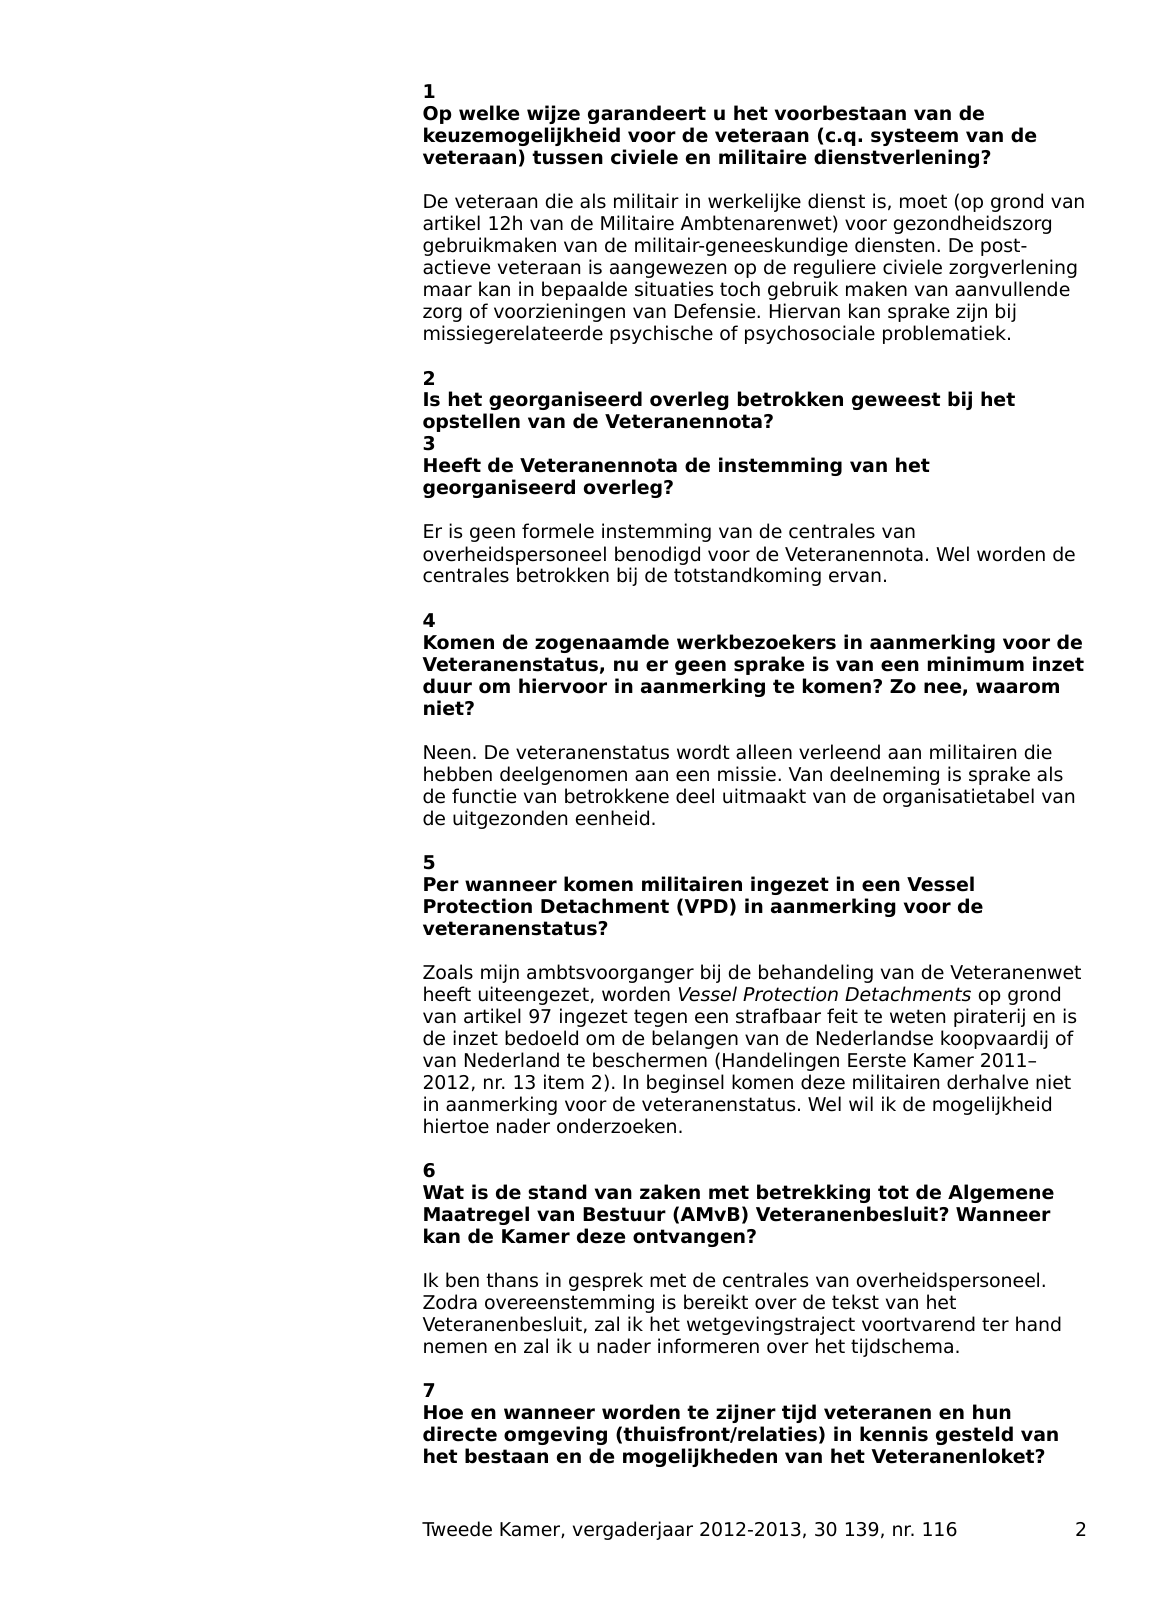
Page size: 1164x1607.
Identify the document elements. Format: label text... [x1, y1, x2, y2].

text Wat is de stand van zaken met betrekking tot de Algemene Maatregel van Bestuur (AMvB) Veteranenbesluit? Wanneer kan de Kamer deze ontvangen? [422, 1182, 1087, 1248]
text Op welke wijze garandeert u het voorbestaan van de keuzemogelijkheid voor de veteraan (c.q. systeem van de veteraan) tussen civiele en militaire dienstverlening? [422, 103, 1087, 169]
text Is het georganiseerd overleg betrokken geweest bij het opstellen van de Veteranennota? [422, 389, 1087, 433]
text 2 [422, 367, 1087, 389]
text 4 [422, 609, 1087, 632]
text De veteraan die als militair in werkelijke dienst is, moet (op grond van artikel 12h van de Militaire Ambtenarenwet) voor gezondheidszorg gebruikmaken van de militair-geneeskundige diensten. De post-actieve veteraan is aangewezen op de reguliere civiele zorgverlening maar kan in bepaalde situaties toch gebruik maken van aanvullende zorg of voorzieningen van Defensie. Hiervan kan sprake zijn bij missiegerelateerde psychische of psychosociale problematiek. [422, 191, 1087, 345]
text 1 [422, 81, 1087, 103]
text Per wanneer komen militairen ingezet in een Vessel Protection Detachment (VPD) in aanmerking voor de veteranenstatus? [422, 874, 1087, 940]
text Hoe en wanneer worden te zijner tijd veteranen en hun directe omgeving (thuisfront/relaties) in kennis gesteld van het bestaan en de mogelijkheden van het Veteranenloket? [422, 1402, 1087, 1468]
text 7 [422, 1380, 1087, 1402]
text Komen de zogenaamde werkbezoekers in aanmerking voor de Veteranenstatus, nu er geen sprake is van een minimum inzet duur om hiervoor in aanmerking te komen? Zo nee, waarom niet? [422, 632, 1087, 719]
text Zoals mijn ambtsvoorganger bij de behandeling van de Veteranenwet heeft uiteengezet, worden Vessel Protection Detachments op grond van artikel 97 ingezet tegen een strafbaar feit te weten piraterij en is de inzet bedoeld om de belangen van de Nederlandse koopvaardij of van Nederland te beschermen (Handelingen Eerste Kamer 2011–2012, nr. 13 item 2). In beginsel komen deze militairen derhalve niet in aanmerking voor de veteranenstatus. Wel wil ik de mogelijkheid hiertoe nader onderzoeken. [422, 962, 1087, 1138]
text Heeft de Veteranennota de instemming van het georganiseerd overleg? [422, 455, 1087, 499]
text 6 [422, 1160, 1087, 1182]
text Ik ben thans in gesprek met de centrales van overheidspersoneel. Zodra overeenstemming is bereikt over de tekst van het Veteranenbesluit, zal ik het wetgevingstraject voortvarend ter hand nemen en zal ik u nader informeren over het tijdschema. [422, 1270, 1087, 1358]
text Er is geen formele instemming van de centrales van overheidspersoneel benodigd voor de Veteranennota. Wel worden de centrales betrokken bij de totstandkoming ervan. [422, 521, 1087, 587]
text Neen. De veteranenstatus wordt alleen verleend aan militairen die hebben deelgenomen aan een missie. Van deelneming is sprake als de functie van betrokkene deel uitmaakt van de organisatietabel van de uitgezonden eenheid. [422, 742, 1087, 829]
text 5 [422, 852, 1087, 874]
text 3 [422, 433, 1087, 455]
